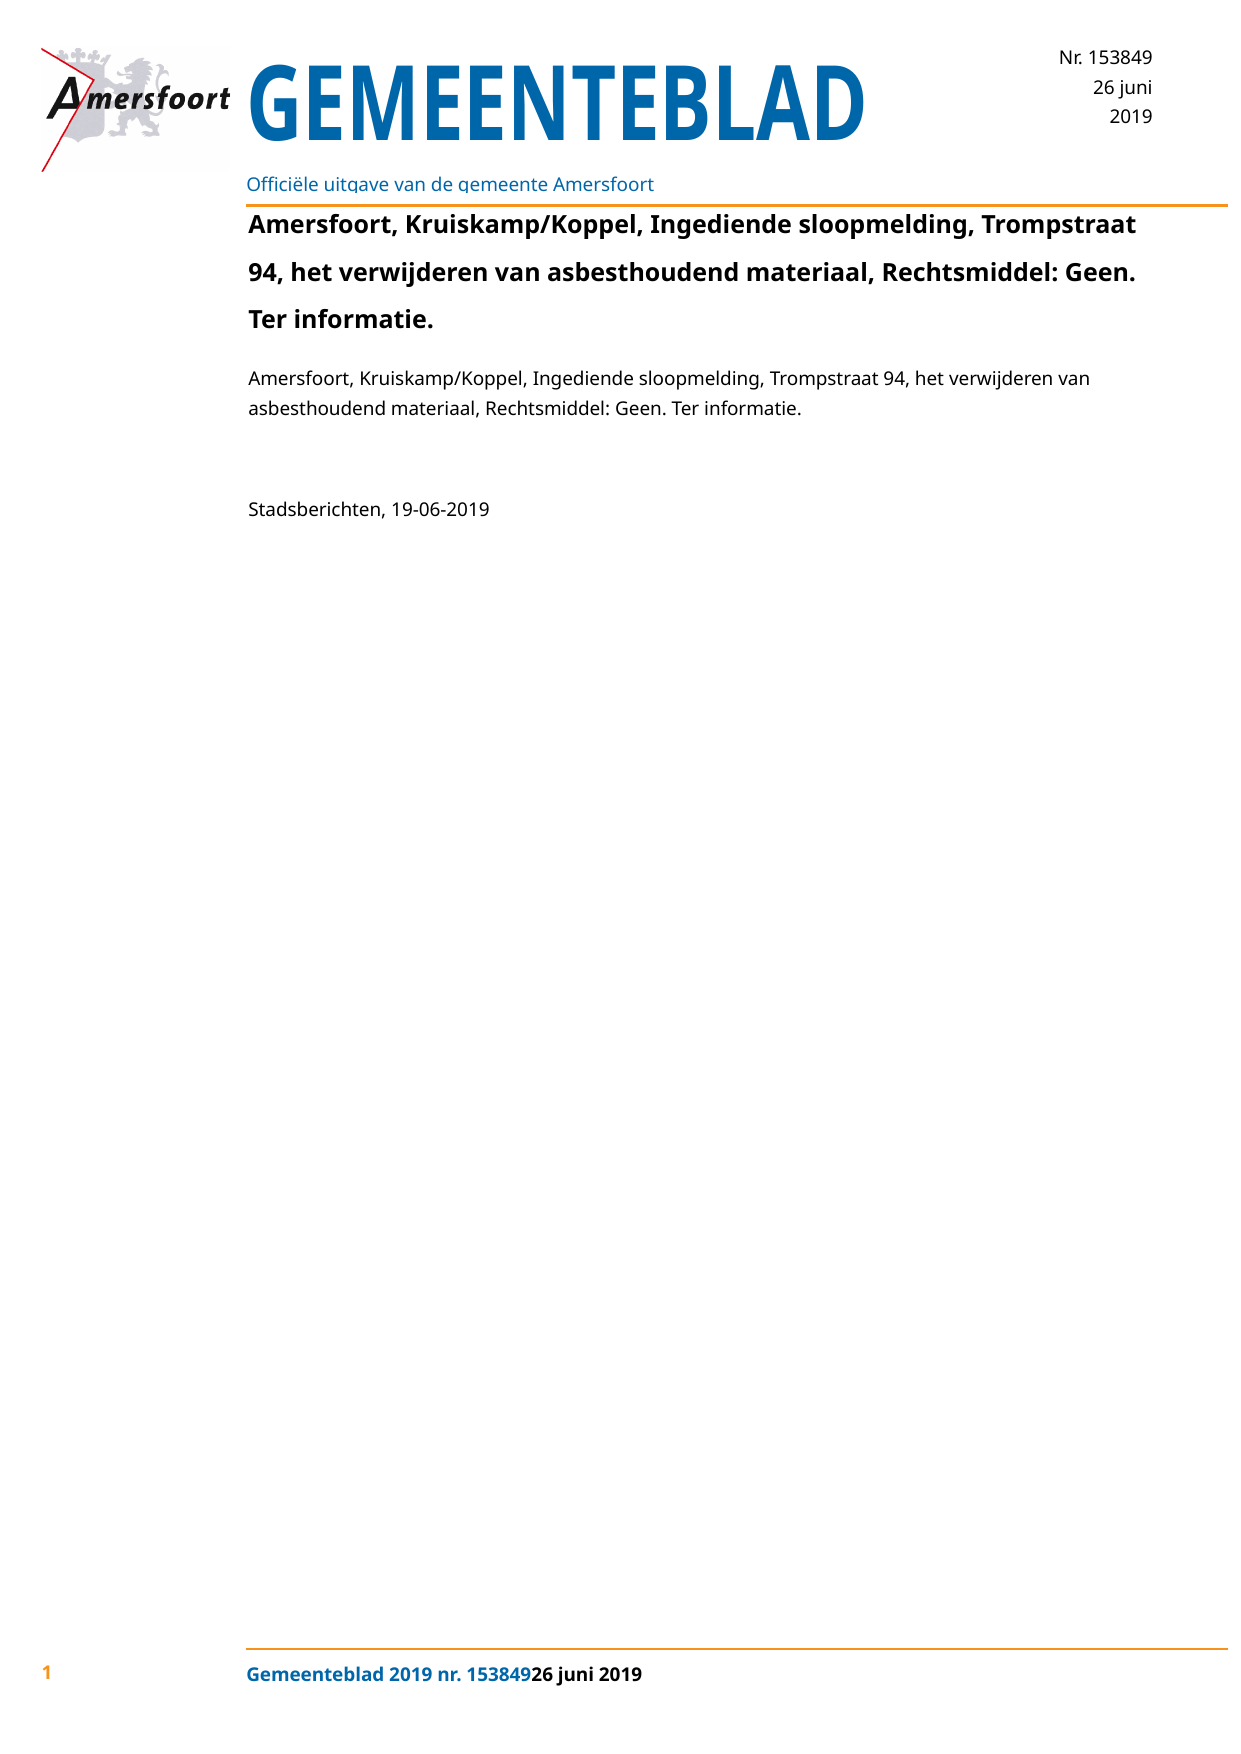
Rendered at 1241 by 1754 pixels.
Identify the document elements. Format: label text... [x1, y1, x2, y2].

picture [41, 47, 231, 172]
text Amersfoort, Kruiskamp/Koppel, Ingediende sloopmelding, Trompstraat 94, het verwijderen van asbesthoudend materiaal, Rechtsmiddel: Geen. Ter informatie. [248, 366, 1152, 421]
text Amersfoort, Kruiskamp/Koppel, Ingediende sloopmelding, Trompstraat 94, het verwijderen van asbesthoudend materiaal, Rechtsmiddel: Geen. Ter informatie. [248, 207, 1152, 336]
text Stadsberichten, 19-06-2019 [248, 496, 1152, 522]
